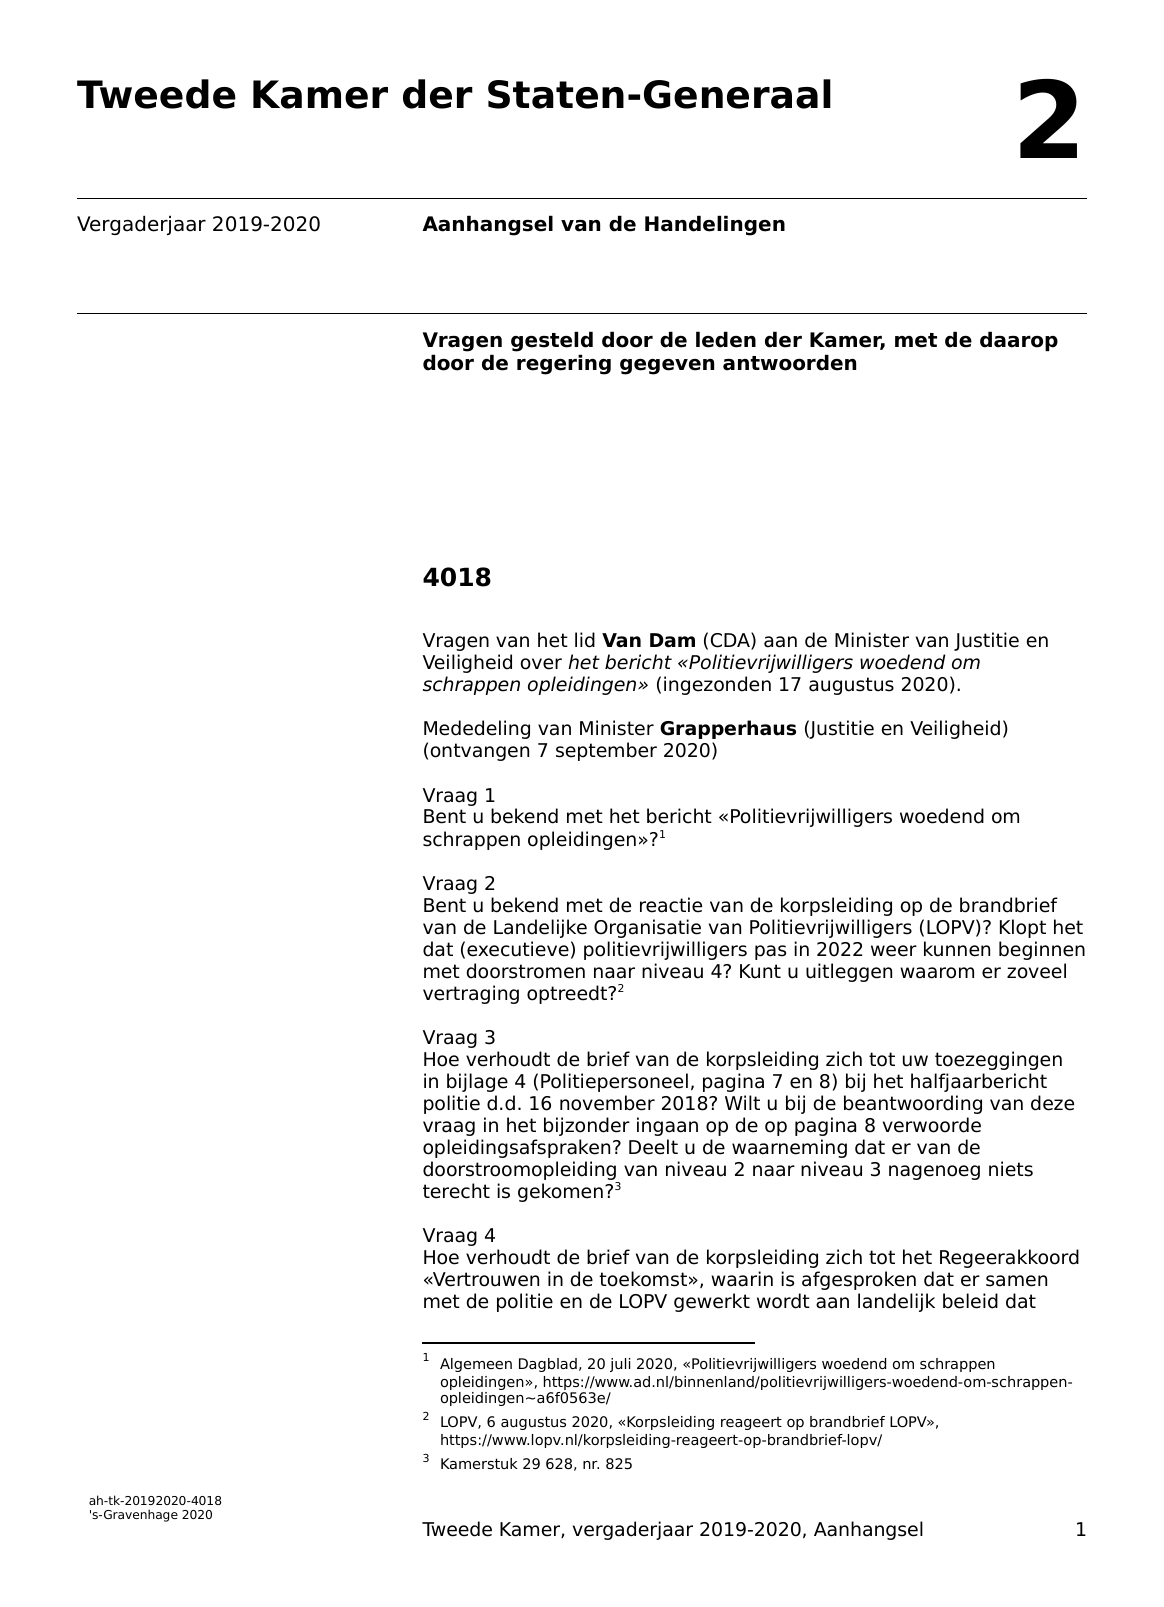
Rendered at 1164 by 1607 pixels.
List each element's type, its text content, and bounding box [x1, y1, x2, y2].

text ah-tk-20192020-4018 [88, 1494, 323, 1508]
text Kamerstuk 29 628, nr. 825 [422, 1452, 1087, 1474]
text Hoe verhoudt de brief van de korpsleiding zich tot het Regeerakkoord «Vertrouwen in de toekomst», waarin is afgesproken dat er samen met de politie en de LOPV gewerkt wordt aan landelijk beleid dat [422, 1247, 1087, 1313]
text Vragen van het lid Van Dam (CDA) aan de Minister van Justitie en Veiligheid over het bericht «Politievrijwilligers woedend om schrappen opleidingen» (ingezonden 17 augustus 2020). [422, 630, 1087, 696]
table_cell Vragen gesteld door de leden der Kamer, met de daarop door de regering gegeven antwoorden [422, 314, 1087, 375]
text 4018 [422, 563, 1087, 592]
text Vraag 1 [422, 784, 1087, 806]
table_cell Vergaderjaar 2019-2020 [77, 199, 422, 313]
text 's-Gravenhage 2020 [88, 1508, 323, 1522]
table_cell Aanhangsel van de Handelingen [422, 199, 1087, 313]
text Hoe verhoudt de brief van de korpsleiding zich tot uw toezeggingen in bijlage 4 (Politiepersoneel, pagina 7 en 8) bij het halfjaarbericht politie d.d. 16 november 2018? Wilt u bij de beantwoording van deze vraag in het bijzonder ingaan op de op pagina 8 verwoorde opleidingsafspraken? Deelt u de waarneming dat er van de doorstroomopleiding van niveau 2 naar niveau 3 nagenoeg niets terecht is gekomen? [422, 1049, 1087, 1202]
table_cell [77, 314, 422, 375]
text Mededeling van Minister Grapperhaus (Justitie en Veiligheid) (ontvangen 7 september 2020) [422, 718, 1087, 762]
text Vraag 4 [422, 1225, 1087, 1247]
text Vraag 2 [422, 873, 1087, 894]
table_header Tweede Kamer der Staten-Generaal [77, 59, 886, 198]
text Bent u bekend met het bericht «Politievrijwilligers woedend om schrappen opleidingen»? [422, 806, 1087, 850]
text Vraag 3 [422, 1027, 1087, 1049]
text Bent u bekend met de reactie van de korpsleiding op de brandbrief van de Landelijke Organisatie van Politievrijwilligers (LOPV)? Klopt het dat (executieve) politievrijwilligers pas in 2022 weer kunnen beginnen met doorstromen naar niveau 4? Kunt u uitleggen waarom er zoveel vertraging optreedt? [422, 894, 1087, 1004]
table_header 2 [886, 59, 1087, 198]
text LOPV, 6 augustus 2020, «Korpsleiding reageert op brandbrief LOPV», https://www.lopv.nl/korpsleiding-reageert-op-brandbrief-lopv/ [422, 1410, 1087, 1449]
text Algemeen Dagblad, 20 juli 2020, «Politievrijwilligers woedend om schrappen opleidingen», https://www.ad.nl/binnenland/politievrijwilligers-woedend-om-schrappen-opleidingen~a6f0563e/ [422, 1352, 1087, 1407]
